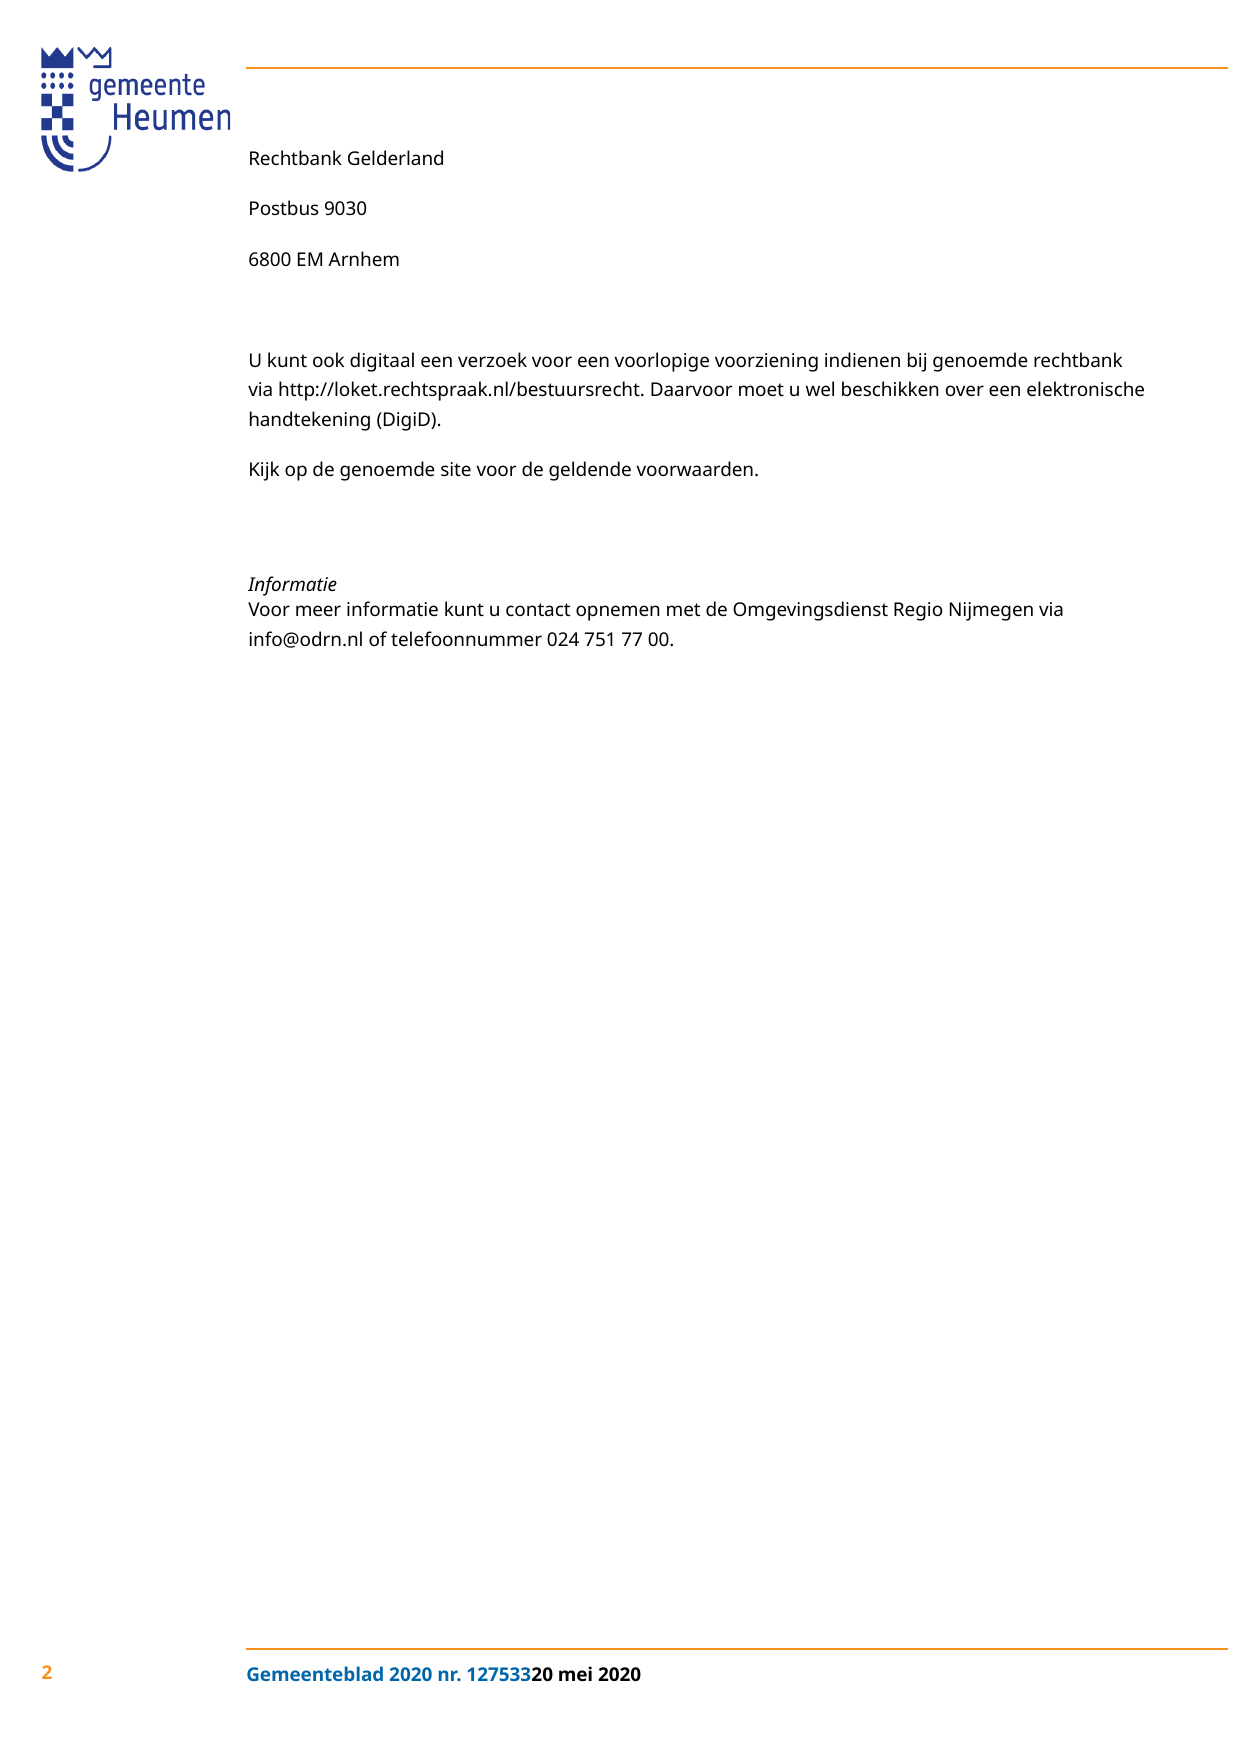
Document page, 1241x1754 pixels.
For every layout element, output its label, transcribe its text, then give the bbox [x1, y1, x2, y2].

text Kijk op de genoemde site voor de geldende voorwaarden. [248, 456, 1152, 482]
text Rechtbank Gelderland [248, 145, 1152, 171]
picture [41, 47, 231, 172]
text Voor meer informatie kunt u contact opnemen met de Omgevingsdienst Regio Nijmegen via info@odrn.nl of telefoonnummer 024 751 77 00. [248, 597, 1152, 652]
text Postbus 9030 [248, 196, 1152, 221]
text Informatie [248, 571, 1152, 597]
text U kunt ook digitaal een verzoek voor een voorlopige voorziening indienen bij genoemde rechtbank via http://loket.rechtspraak.nl/bestuursrecht. Daarvoor moet u wel beschikken over een elektronische handtekening (DigiD). [248, 347, 1152, 432]
text 6800 EM Arnhem [248, 246, 1152, 272]
